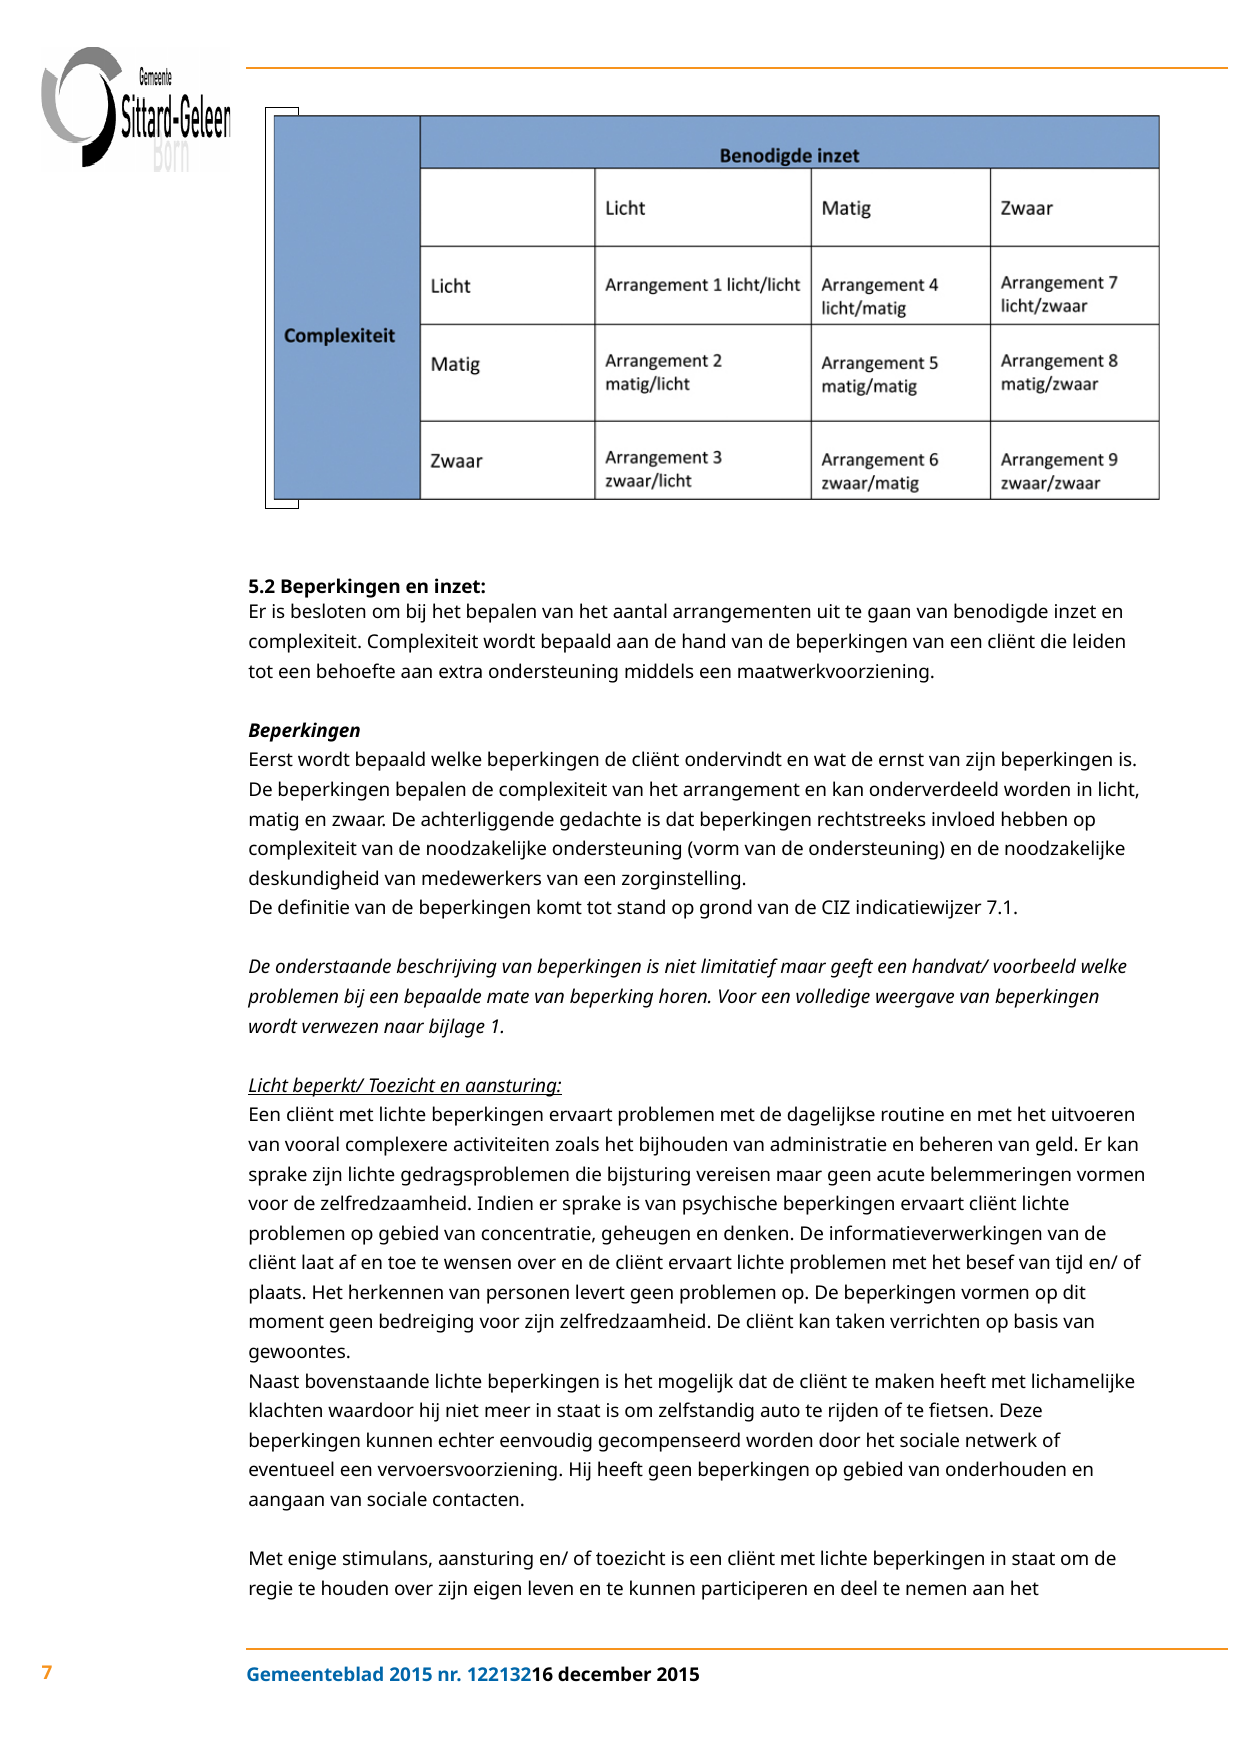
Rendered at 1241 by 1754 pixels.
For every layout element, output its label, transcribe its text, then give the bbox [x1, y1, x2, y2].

picture [41, 47, 231, 172]
text Licht beperkt/ Toezicht en aansturing: [248, 1072, 1152, 1098]
text Met enige stimulans, aansturing en/ of toezicht is een cliënt met lichte beperkingen in staat om de regie te houden over zijn eigen leven en te kunnen participeren en deel te nemen aan het [248, 1545, 1152, 1601]
text Eerst wordt bepaald welke beperkingen de cliënt ondervindt en wat de ernst van zijn beperkingen is. De beperkingen bepalen de complexiteit van het arrangement en kan onderverdeeld worden in licht, matig en zwaar. De achterliggende gedachte is dat beperkingen rechtstreeks invloed hebben op complexiteit van de noodzakelijke ondersteuning (vorm van de ondersteuning) en de noodzakelijke deskundigheid van medewerkers van een zorginstelling. [248, 747, 1152, 891]
text Een cliënt met lichte beperkingen ervaart problemen met de dagelijkse routine en met het uitvoeren van vooral complexere activiteiten zoals het bijhouden van administratie en beheren van geld. Er kan sprake zijn lichte gedragsproblemen die bijsturing vereisen maar geen acute belemmeringen vormen voor de zelfredzaamheid. Indien er sprake is van psychische beperkingen ervaart cliënt lichte problemen op gebied van concentratie, geheugen en denken. De informatieverwerkingen van de cliënt laat af en toe te wensen over en de cliënt ervaart lichte problemen met het besef van tijd en/ of plaats. Het herkennen van personen levert geen problemen op. De beperkingen vormen op dit moment geen bedreiging voor zijn zelfredzaamheid. De cliënt kan taken verrichten op basis van gewoontes. [248, 1102, 1152, 1364]
text Er is besloten om bij het bepalen van het aantal arrangementen uit te gaan van benodigde inzet en complexiteit. Complexiteit wordt bepaald aan de hand van de beperkingen van een cliënt die leiden tot een behoefte aan extra ondersteuning middels een maatwerkvoorziening. [248, 599, 1152, 683]
text De definitie van de beperkingen komt tot stand op grond van de CIZ indicatiewijzer 7.1. [248, 894, 1152, 920]
picture [273, 115, 1160, 500]
text Beperkingen [248, 717, 1152, 743]
text De onderstaande beschrijving van beperkingen is niet limitatief maar geeft een handvat/ voorbeeld welke problemen bij een bepaalde mate van beperking horen. Voor een volledige weergave van beperkingen wordt verwezen naar bijlage 1. [248, 954, 1152, 1038]
text 5.2 Beperkingen en inzet: [248, 573, 1152, 599]
text Naast bovenstaande lichte beperkingen is het mogelijk dat de cliënt te maken heeft met lichamelijke klachten waardoor hij niet meer in staat is om zelfstandig auto te rijden of te fietsen. Deze beperkingen kunnen echter eenvoudig gecompenseerd worden door het sociale netwerk of eventueel een vervoersvoorziening. Hij heeft geen beperkingen op gebied van onderhouden en aangaan van sociale contacten. [248, 1368, 1152, 1512]
